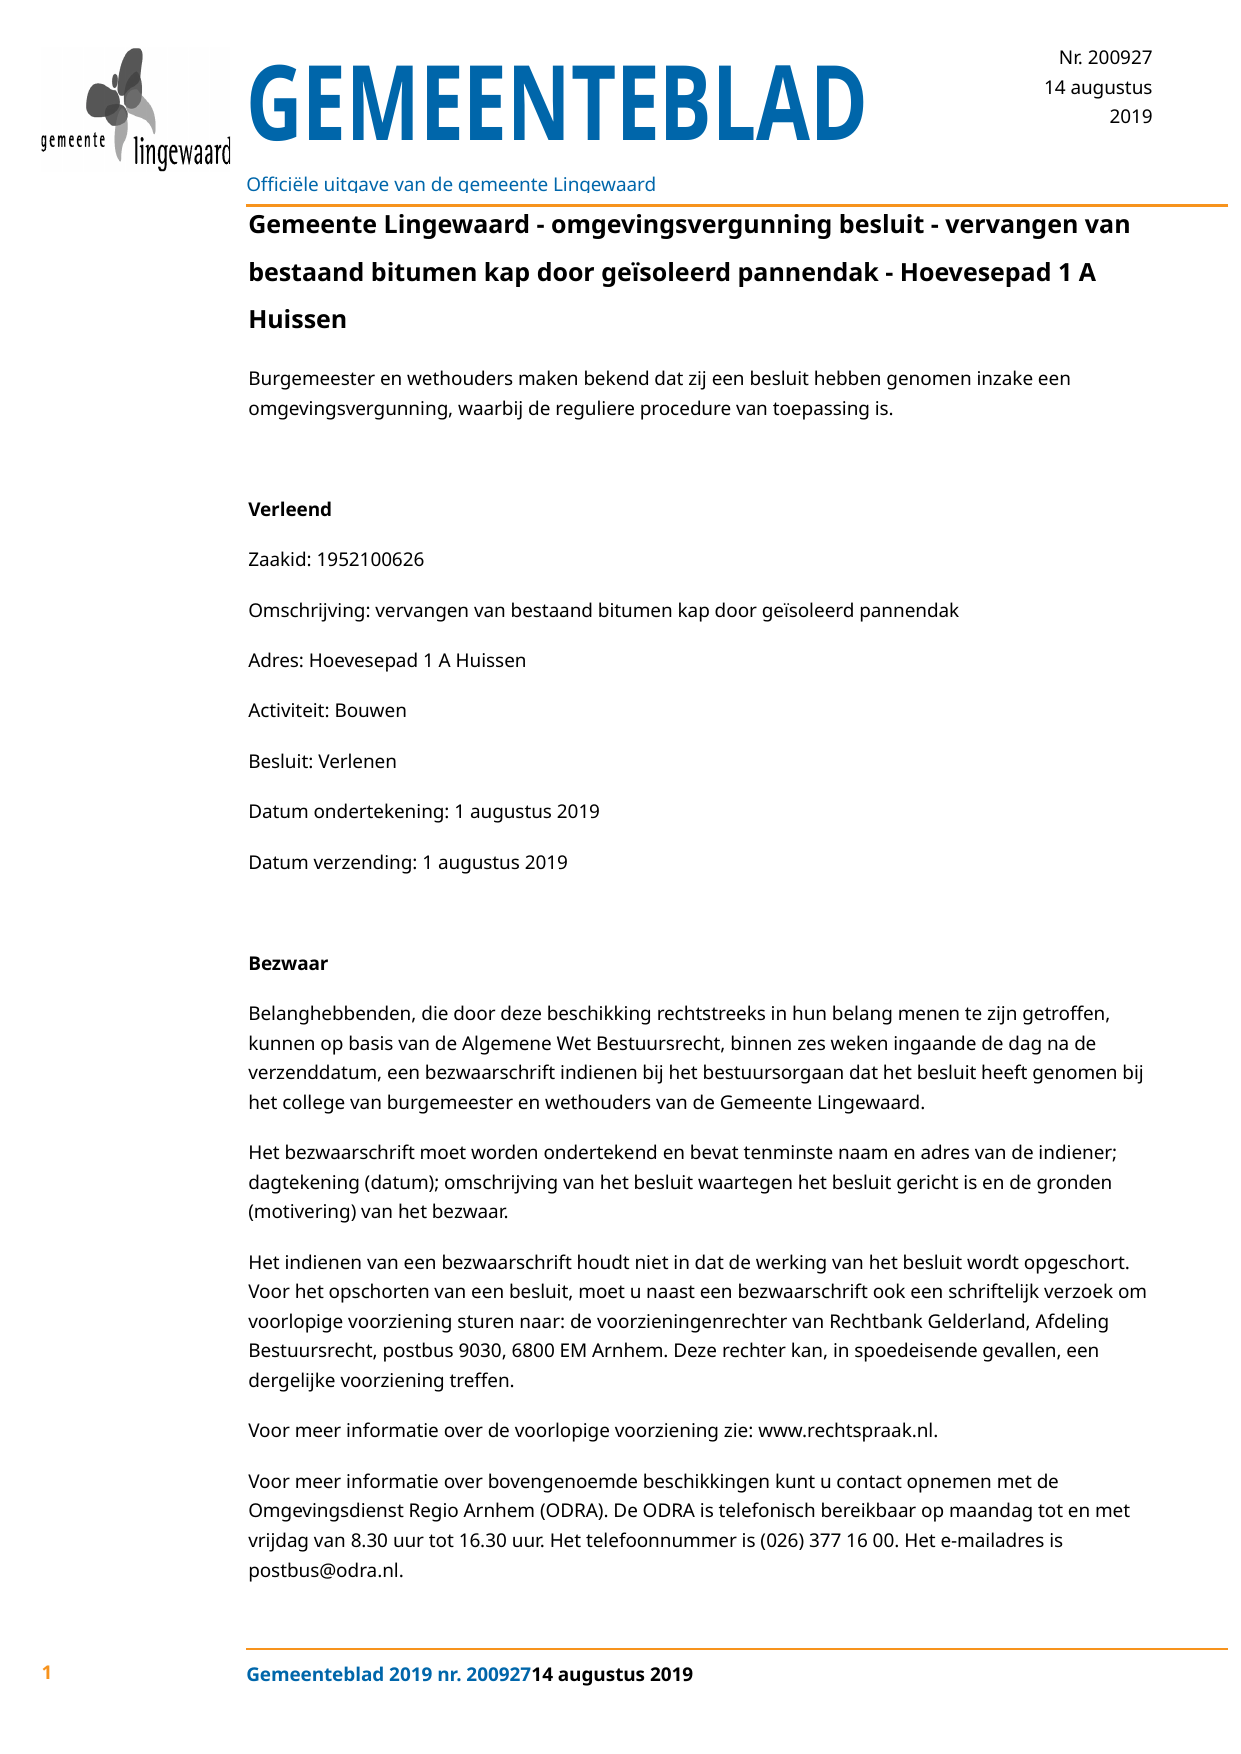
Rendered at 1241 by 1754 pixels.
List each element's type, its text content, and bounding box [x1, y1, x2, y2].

text Het bezwaarschrift moet worden ondertekend en bevat tenminste naam en adres van de indiener; dagtekening (datum); omschrijving van het besluit waartegen het besluit gericht is en de gronden (motivering) van het bezwaar. [248, 1139, 1152, 1224]
text Besluit: Verlenen [248, 748, 1152, 774]
text Voor meer informatie over bovengenoemde beschikkingen kunt u contact opnemen met de Omgevingsdienst Regio Arnhem (ODRA). De ODRA is telefonisch bereikbaar op maandag tot en met vrijdag van 8.30 uur tot 16.30 uur. Het telefoonnummer is (026) 377 16 00. Het e-mailadres is postbus@odra.nl. [248, 1468, 1152, 1582]
text Activiteit: Bouwen [248, 698, 1152, 723]
text Omschrijving: vervangen van bestaand bitumen kap door geïsoleerd pannendak [248, 597, 1152, 622]
text Adres: Hoevesepad 1 A Huissen [248, 647, 1152, 673]
text Bezwaar [248, 950, 1152, 975]
text Voor meer informatie over de voorlopige voorziening zie: www.rechtspraak.nl. [248, 1418, 1152, 1443]
text Het indienen van een bezwaarschrift houdt niet in dat de werking van het besluit wordt opgeschort. Voor het opschorten van een besluit, moet u naast een bezwaarschrift ook een schriftelijk verzoek om voorlopige voorziening sturen naar: de voorzieningenrechter van Rechtbank Gelderland, Afdeling Bestuursrecht, postbus 9030, 6800 EM Arnhem. Deze rechter kan, in spoedeisende gevallen, een dergelijke voorziening treffen. [248, 1249, 1152, 1393]
text Verleend [248, 496, 1152, 522]
picture [41, 47, 231, 172]
text Datum ondertekening: 1 augustus 2019 [248, 798, 1152, 824]
text Belanghebbenden, die door deze beschikking rechtstreeks in hun belang menen te zijn getroffen, kunnen op basis van de Algemene Wet Bestuursrecht, binnen zes weken ingaande de dag na de verzenddatum, een bezwaarschrift indienen bij het bestuursorgaan dat het besluit heeft genomen bij het college van burgemeester en wethouders van de Gemeente Lingewaard. [248, 1000, 1152, 1114]
text Gemeente Lingewaard - omgevingsvergunning besluit - vervangen van bestaand bitumen kap door geïsoleerd pannendak - Hoevesepad 1 A Huissen [248, 207, 1152, 336]
text Burgemeester en wethouders maken bekend dat zij een besluit hebben genomen inzake een omgevingsvergunning, waarbij de reguliere procedure van toepassing is. [248, 366, 1152, 421]
text Datum verzending: 1 augustus 2019 [248, 849, 1152, 874]
text Zaakid: 1952100626 [248, 546, 1152, 572]
